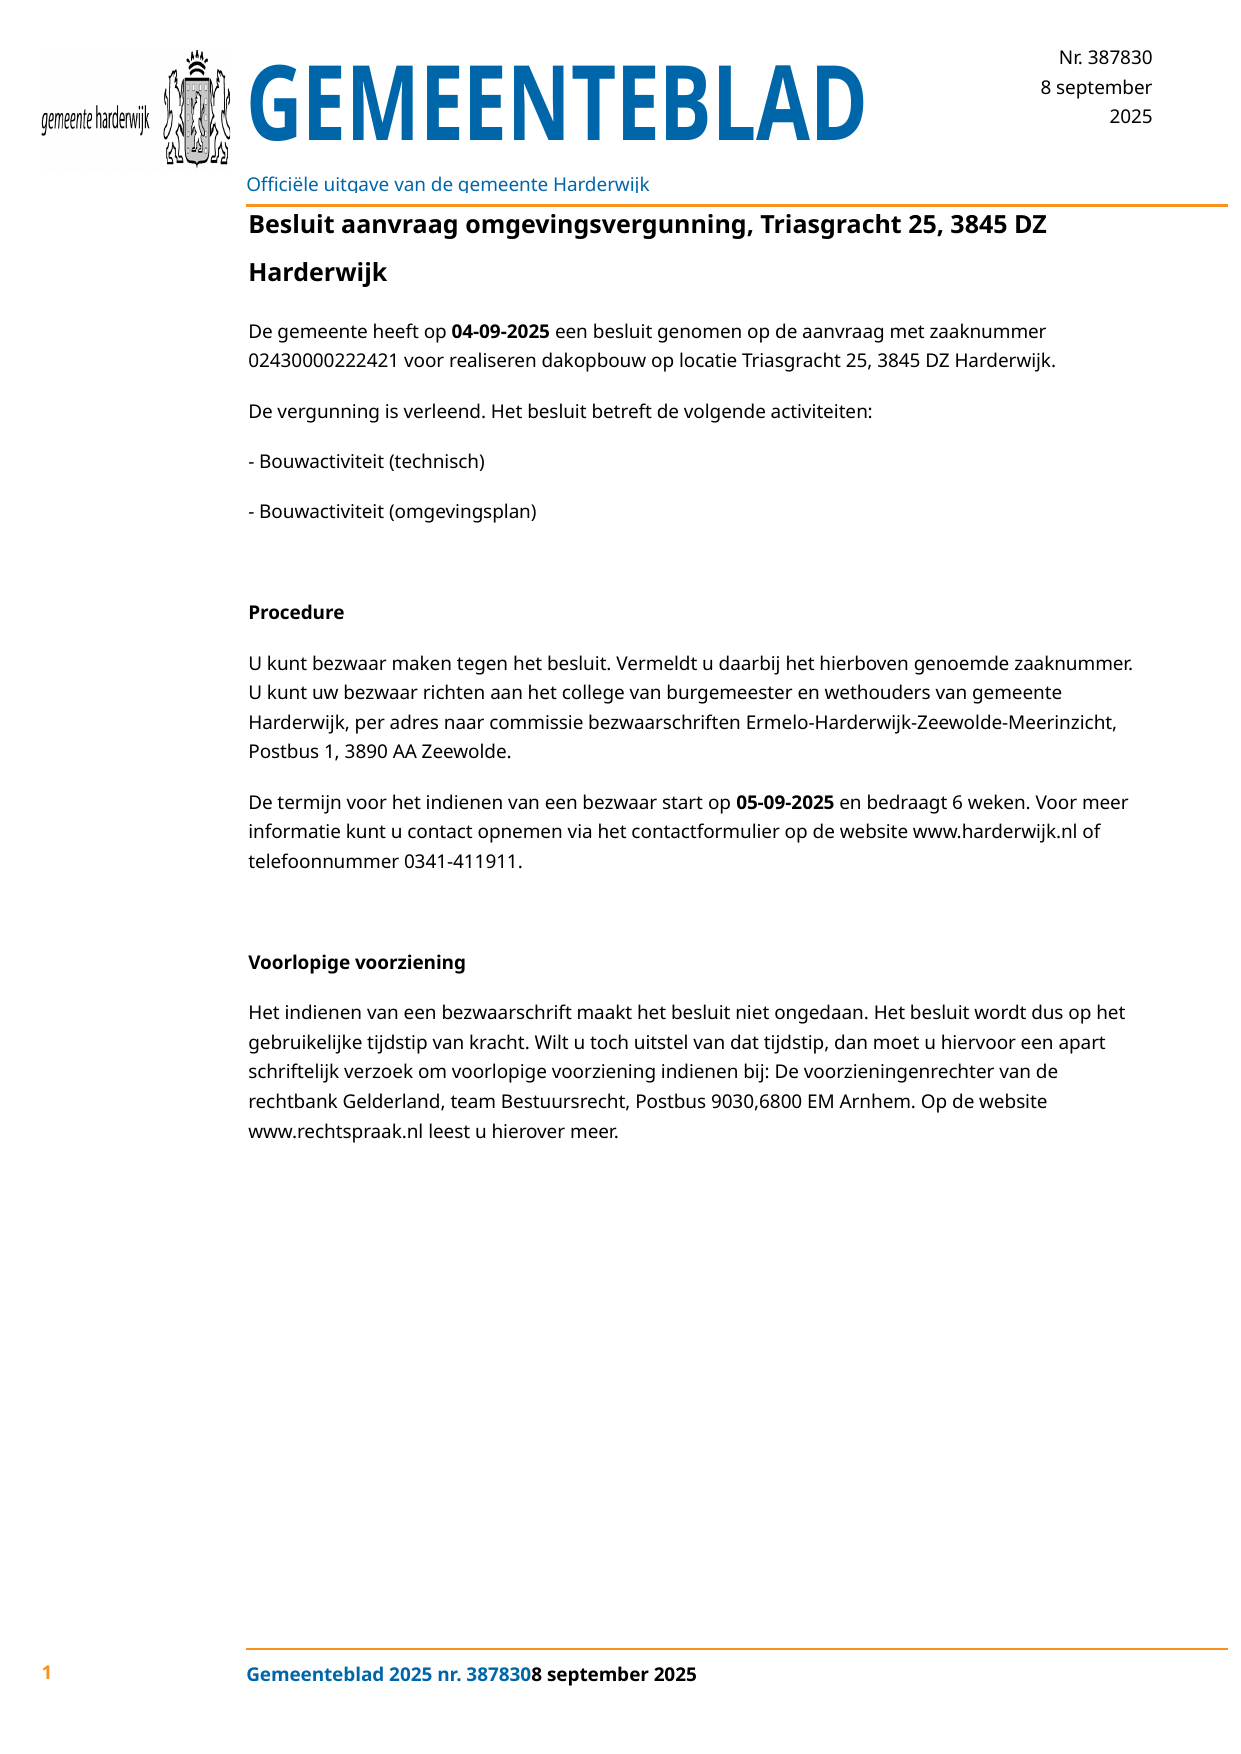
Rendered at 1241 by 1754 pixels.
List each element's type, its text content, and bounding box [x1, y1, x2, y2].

text De termijn voor het indienen van een bezwaar start op 05-09-2025 en bedraagt 6 weken. Voor meer informatie kunt u contact opnemen via het contactformulier op de website www.harderwijk.nl of telefoonnummer 0341-411911. [248, 789, 1152, 874]
text De vergunning is verleend. Het besluit betreft de volgende activiteiten: [248, 398, 1152, 424]
text Procedure [248, 599, 1152, 625]
text Besluit aanvraag omgevingsvergunning, Triasgracht 25, 3845 DZ Harderwijk [248, 207, 1152, 288]
text De gemeente heeft op 04-09-2025 een besluit genomen op de aanvraag met zaaknummer 02430000222421 voor realiseren dakopbouw op locatie Triasgracht 25, 3845 DZ Harderwijk. [248, 318, 1152, 373]
text - Bouwactiviteit (technisch) [248, 448, 1152, 474]
text Het indienen van een bezwaarschrift maakt het besluit niet ongedaan. Het besluit wordt dus op het gebruikelijke tijdstip van kracht. Wilt u toch uitstel van dat tijdstip, dan moet u hiervoor een apart schriftelijk verzoek om voorlopige voorziening indienen bij: De voorzieningenrechter van de rechtbank Gelderland, team Bestuursrecht, Postbus 9030,6800 EM Arnhem. Op de website www.rechtspraak.nl leest u hierover meer. [248, 999, 1152, 1144]
text Voorlopige voorziening [248, 949, 1152, 975]
picture [41, 47, 231, 172]
text - Bouwactiviteit (omgevingsplan) [248, 499, 1152, 524]
text U kunt bezwaar maken tegen het besluit. Vermeldt u daarbij het hierboven genoemde zaaknummer. U kunt uw bezwaar richten aan het college van burgemeester en wethouders van gemeente Harderwijk, per adres naar commissie bezwaarschriften Ermelo-Harderwijk-Zeewolde-Meerinzicht, Postbus 1, 3890 AA Zeewolde. [248, 650, 1152, 764]
